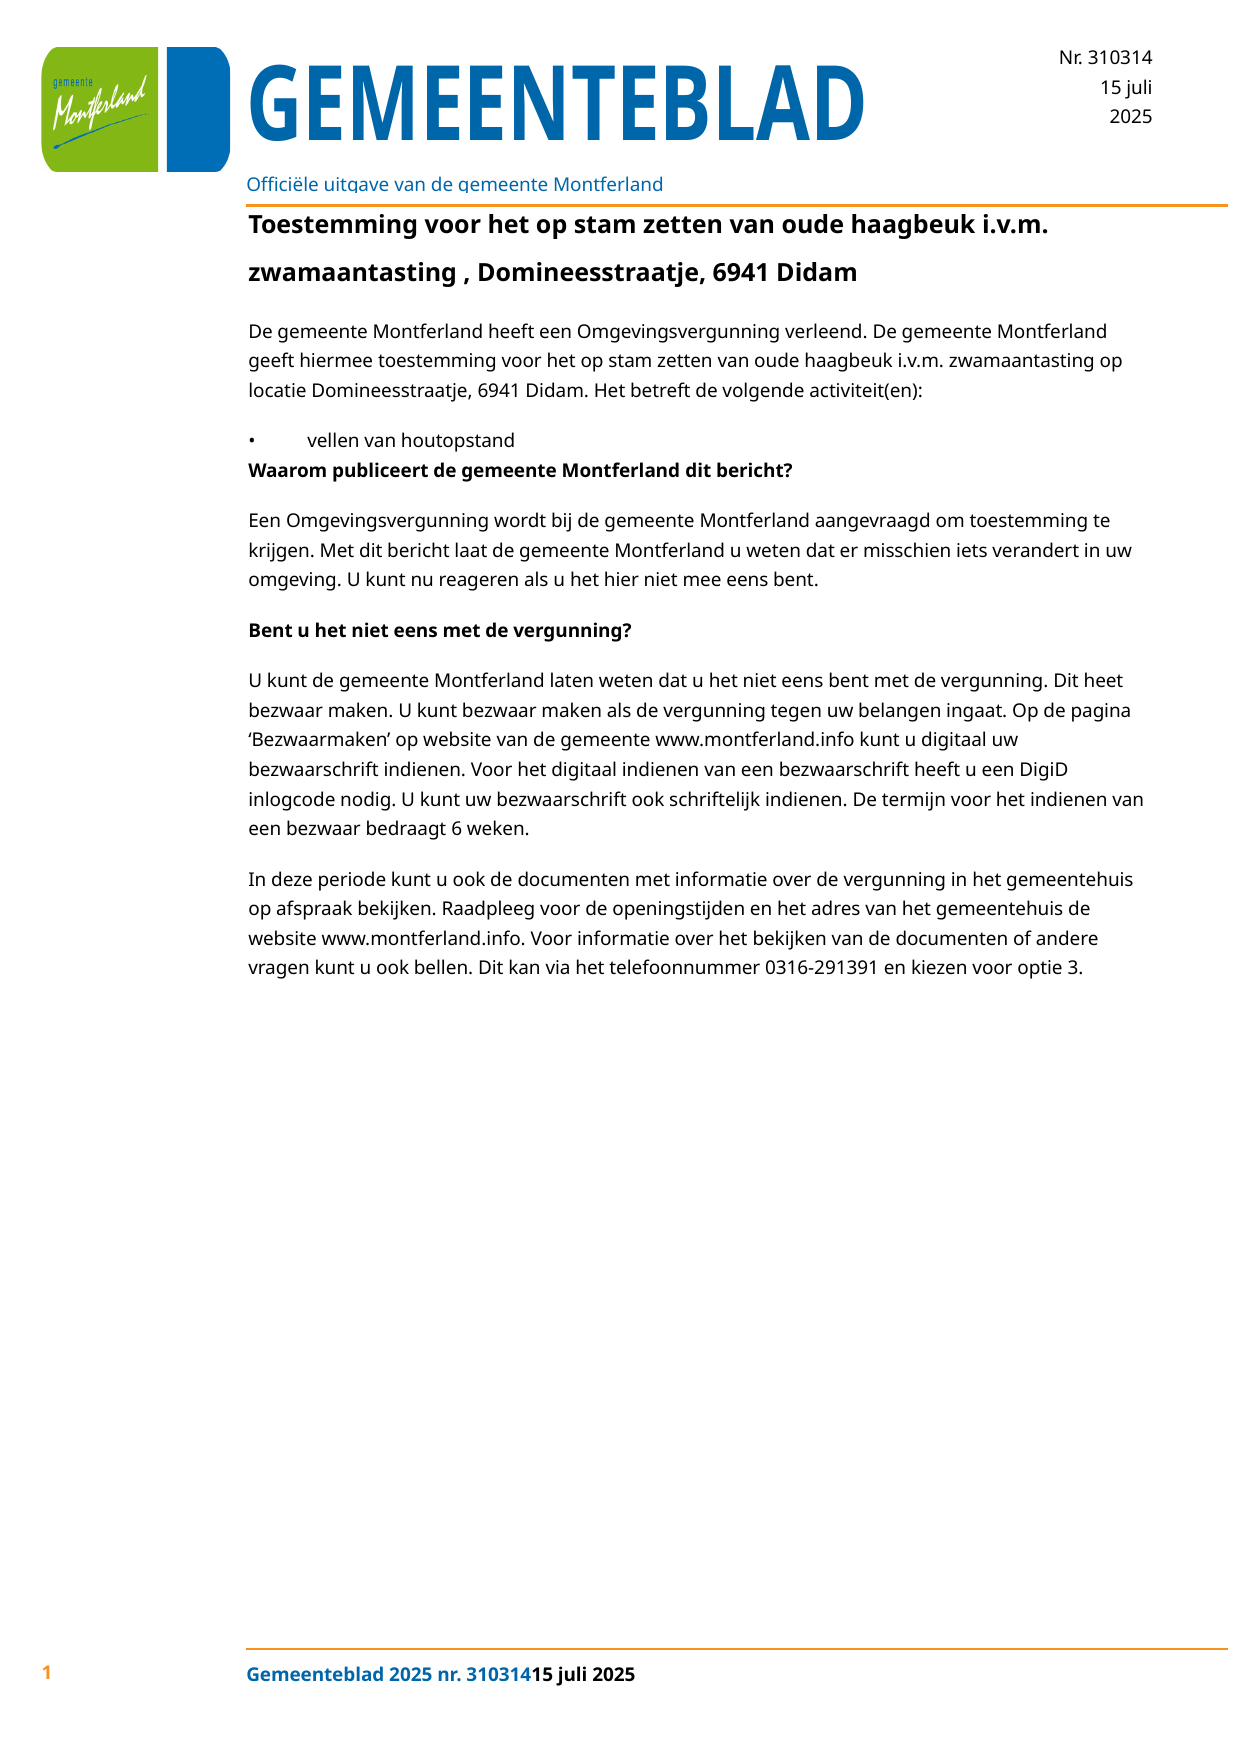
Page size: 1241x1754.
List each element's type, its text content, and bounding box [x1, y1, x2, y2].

text De gemeente Montferland heeft een Omgevingsvergunning verleend. De gemeente Montferland geeft hiermee toestemming voor het op stam zetten van oude haagbeuk i.v.m. zwamaantasting op locatie Domineesstraatje, 6941 Didam. Het betreft de volgende activiteit(en): [248, 318, 1152, 403]
text Een Omgevingsvergunning wordt bij de gemeente Montferland aangevraagd om toestemming te krijgen. Met dit bericht laat de gemeente Montferland u weten dat er misschien iets verandert in uw omgeving. U kunt nu reageren als u het hier niet mee eens bent. [248, 507, 1152, 592]
text U kunt de gemeente Montferland laten weten dat u het niet eens bent met de vergunning. Dit heet bezwaar maken. U kunt bezwaar maken als de vergunning tegen uw belangen ingaat. Op de pagina ‘Bezwaarmaken’ op website van de gemeente www.montferland.info kunt u digitaal uw bezwaarschrift indienen. Voor het digitaal indienen van een bezwaarschrift heeft u een DigiD inlogcode nodig. U kunt uw bezwaarschrift ook schriftelijk indienen. De termijn voor het indienen van een bezwaar bedraagt 6 weken. [248, 667, 1152, 841]
text In deze periode kunt u ook de documenten met informatie over de vergunning in het gemeentehuis op afspraak bekijken. Raadpleeg voor de openingstijden en het adres van het gemeentehuis de website www.montferland.info. Voor informatie over het bekijken van de documenten of andere vragen kunt u ook bellen. Dit kan via het telefoonnummer 0316-291391 en kiezen voor optie 3. [248, 866, 1152, 980]
text Toestemming voor het op stam zetten van oude haagbeuk i.v.m. zwamaantasting , Domineesstraatje, 6941 Didam [248, 207, 1152, 288]
list vellen van houtopstand [248, 427, 1152, 453]
text Waarom publiceert de gemeente Montferland dit bericht? [248, 457, 1152, 483]
text Bent u het niet eens met de vergunning? [248, 617, 1152, 643]
picture [41, 47, 231, 172]
